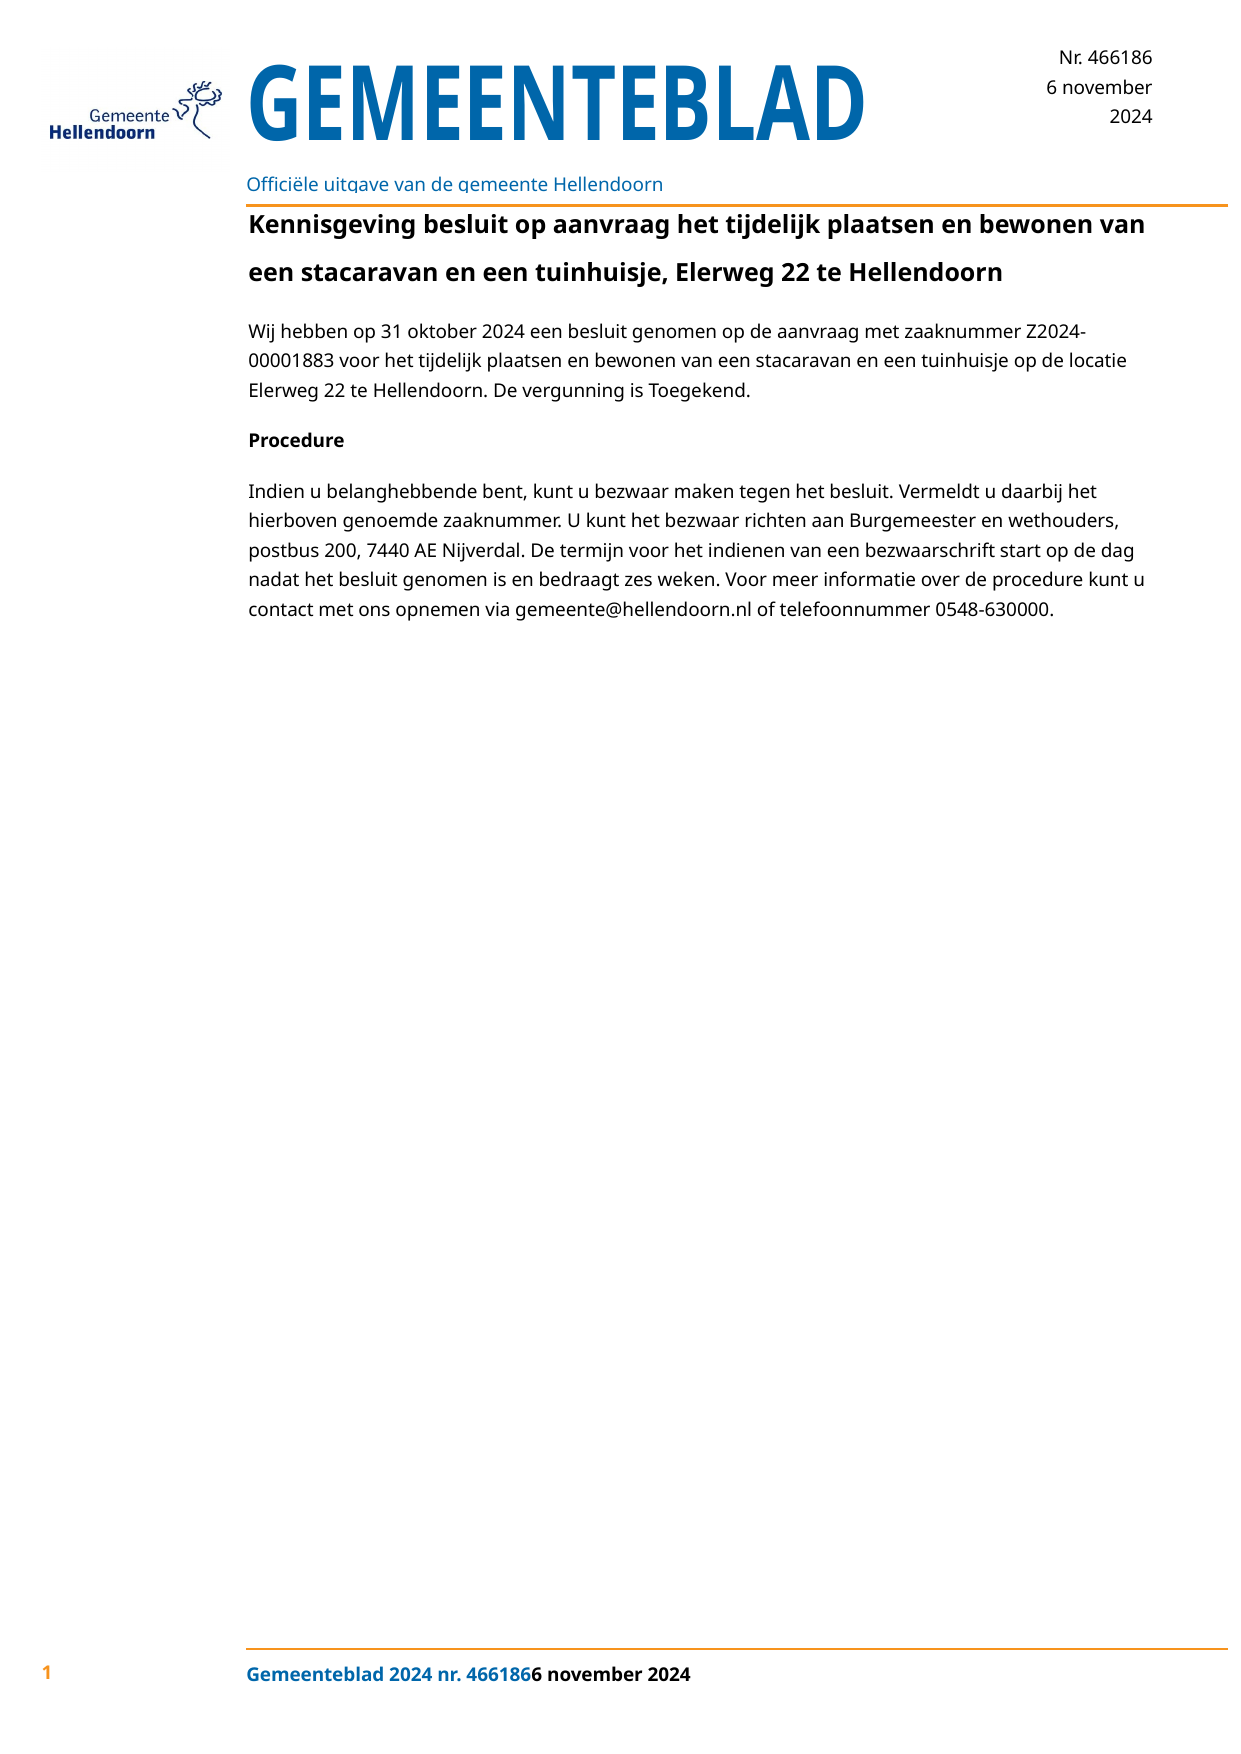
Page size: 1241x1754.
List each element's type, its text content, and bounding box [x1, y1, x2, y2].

text Procedure [248, 427, 1152, 453]
text Wij hebben op 31 oktober 2024 een besluit genomen op de aanvraag met zaaknummer Z2024-00001883 voor het tijdelijk plaatsen en bewonen van een stacaravan en een tuinhuisje op de locatie Elerweg 22 te Hellendoorn. De vergunning is Toegekend. [248, 318, 1152, 403]
text Indien u belanghebbende bent, kunt u bezwaar maken tegen het besluit. Vermeldt u daarbij het hierboven genoemde zaaknummer. U kunt het bezwaar richten aan Burgemeester en wethouders, postbus 200, 7440 AE Nijverdal. De termijn voor het indienen van een bezwaarschrift start op de dag nadat het besluit genomen is en bedraagt zes weken. Voor meer informatie over de procedure kunt u contact met ons opnemen via gemeente@hellendoorn.nl of telefoonnummer 0548-630000. [248, 478, 1152, 622]
picture [41, 47, 231, 172]
text Kennisgeving besluit op aanvraag het tijdelijk plaatsen en bewonen van een stacaravan en een tuinhuisje, Elerweg 22 te Hellendoorn [248, 207, 1152, 288]
